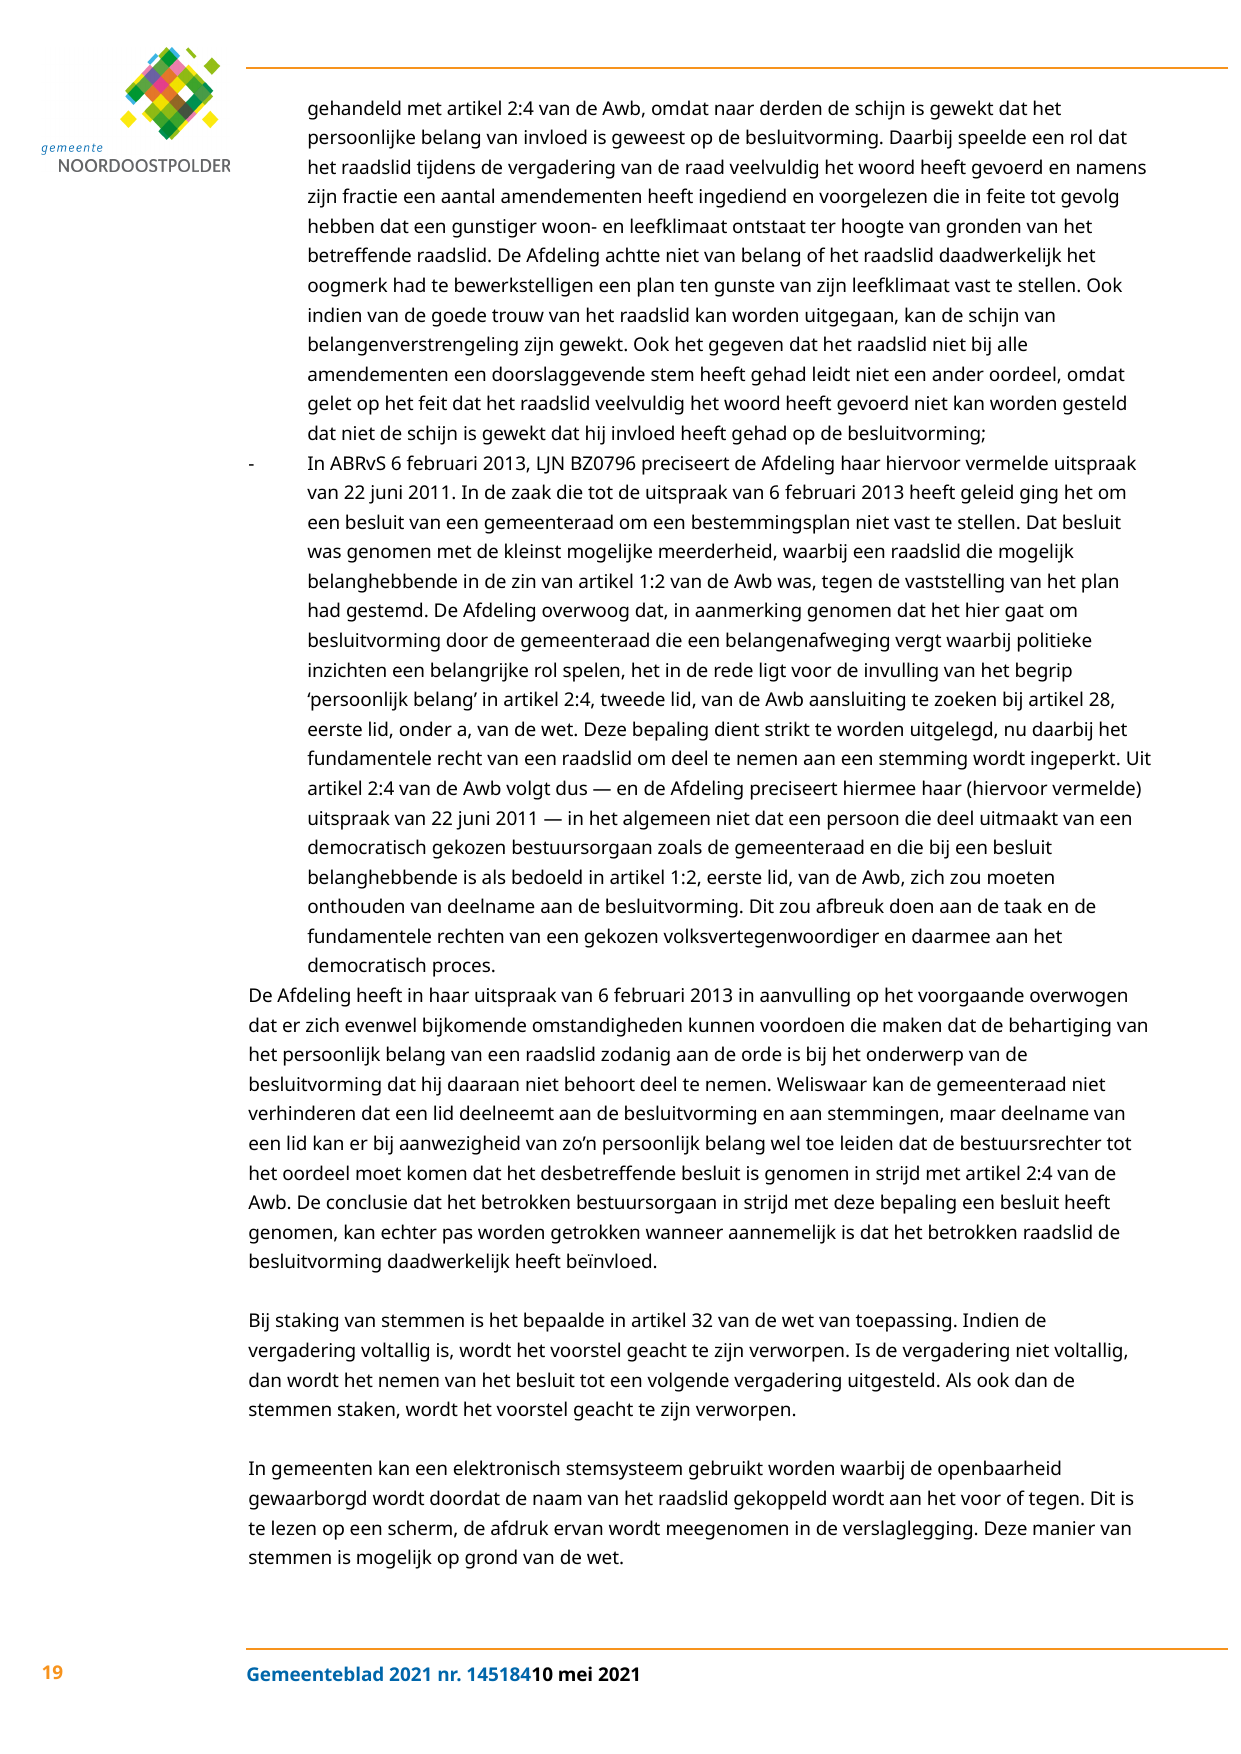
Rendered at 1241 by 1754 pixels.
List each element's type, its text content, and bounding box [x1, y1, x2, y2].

text De Afdeling heeft in haar uitspraak van 6 februari 2013 in aanvulling op het voorgaande overwogen dat er zich evenwel bijkomende omstandigheden kunnen voordoen die maken dat de behartiging van het persoonlijk belang van een raadslid zodanig aan de orde is bij het onderwerp van de besluitvorming dat hij daaraan niet behoort deel te nemen. Weliswaar kan de gemeenteraad niet verhinderen dat een lid deelneemt aan de besluitvorming en aan stemmingen, maar deelname van een lid kan er bij aanwezigheid van zo’n persoonlijk belang wel toe leiden dat de bestuursrechter tot het oordeel moet komen dat het desbetreffende besluit is genomen in strijd met artikel 2:4 van de Awb. De conclusie dat het betrokken bestuursorgaan in strijd met deze bepaling een besluit heeft genomen, kan echter pas worden getrokken wanneer aannemelijk is dat het betrokken raadslid de besluitvorming daadwerkelijk heeft beïnvloed. [248, 982, 1152, 1274]
text Bij staking van stemmen is het bepaalde in artikel 32 van de wet van toepassing. Indien de vergadering voltallig is, wordt het voorstel geacht te zijn verworpen. Is de vergadering niet voltallig, dan wordt het nemen van het besluit tot een volgende vergadering uitgesteld. Als ook dan de stemmen staken, wordt het voorstel geacht te zijn verworpen. [248, 1308, 1152, 1422]
list In ABRvS 6 februari 2013, LJN BZ0796 preciseert de Afdeling haar hiervoor vermelde uitspraak van 22 juni 2011. In de zaak die tot de uitspraak van 6 februari 2013 heeft geleid ging het om een besluit van een gemeenteraad om een bestemmingsplan niet vast te stellen. Dat besluit was genomen met de kleinst mogelijke meerderheid, waarbij een raadslid die mogelijk belanghebbende in de zin van artikel 1:2 van de Awb was, tegen de vaststelling van het plan had gestemd. De Afdeling overwoog dat, in aanmerking genomen dat het hier gaat om besluitvorming door de gemeenteraad die een belangenafweging vergt waarbij politieke inzichten een belangrijke rol spelen, het in de rede ligt voor de invulling van het begrip ‘persoonlijk belang’ in artikel 2:4, tweede lid, van de Awb aansluiting te zoeken bij artikel 28, eerste lid, onder a, van de wet. Deze bepaling dient strikt te worden uitgelegd, nu daarbij het fundamentele recht van een raadslid om deel te nemen aan een stemming wordt ingeperkt. Uit artikel 2:4 van de Awb volgt dus — en de Afdeling preciseert hiermee haar (hiervoor vermelde) uitspraak van 22 juni 2011 — in het algemeen niet dat een persoon die deel uitmaakt van een democratisch gekozen bestuursorgaan zoals de gemeenteraad en die bij een besluit belanghebbende is als bedoeld in artikel 1:2, eerste lid, van de Awb, zich zou moeten onthouden van deelname aan de besluitvorming. Dit zou afbreuk doen aan de taak en de fundamentele rechten van een gekozen volksvertegenwoordiger en daarmee aan het democratisch proces. [248, 450, 1152, 978]
picture [41, 47, 231, 172]
list gehandeld met artikel 2:4 van de Awb, omdat naar derden de schijn is gewekt dat het persoonlijke belang van invloed is geweest op de besluitvorming. Daarbij speelde een rol dat het raadslid tijdens de vergadering van de raad veelvuldig het woord heeft gevoerd en namens zijn fractie een aantal amendementen heeft ingediend en voorgelezen die in feite tot gevolg hebben dat een gunstiger woon- en leefklimaat ontstaat ter hoogte van gronden van het betreffende raadslid. De Afdeling achtte niet van belang of het raadslid daadwerkelijk het oogmerk had te bewerkstelligen een plan ten gunste van zijn leefklimaat vast te stellen. Ook indien van de goede trouw van het raadslid kan worden uitgegaan, kan de schijn van belangenverstrengeling zijn gewekt. Ook het gegeven dat het raadslid niet bij alle amendementen een doorslaggevende stem heeft gehad leidt niet een ander oordeel, omdat gelet op het feit dat het raadslid veelvuldig het woord heeft gevoerd niet kan worden gesteld dat niet de schijn is gewekt dat hij invloed heeft gehad op de besluitvorming; [248, 95, 1152, 446]
text In gemeenten kan een elektronisch stemsysteem gebruikt worden waarbij de openbaarheid gewaarborgd wordt doordat de naam van het raadslid gekoppeld wordt aan het voor of tegen. Dit is te lezen op een scherm, de afdruk ervan wordt meegenomen in de verslaglegging. Deze manier van stemmen is mogelijk op grond van de wet. [248, 1456, 1152, 1570]
